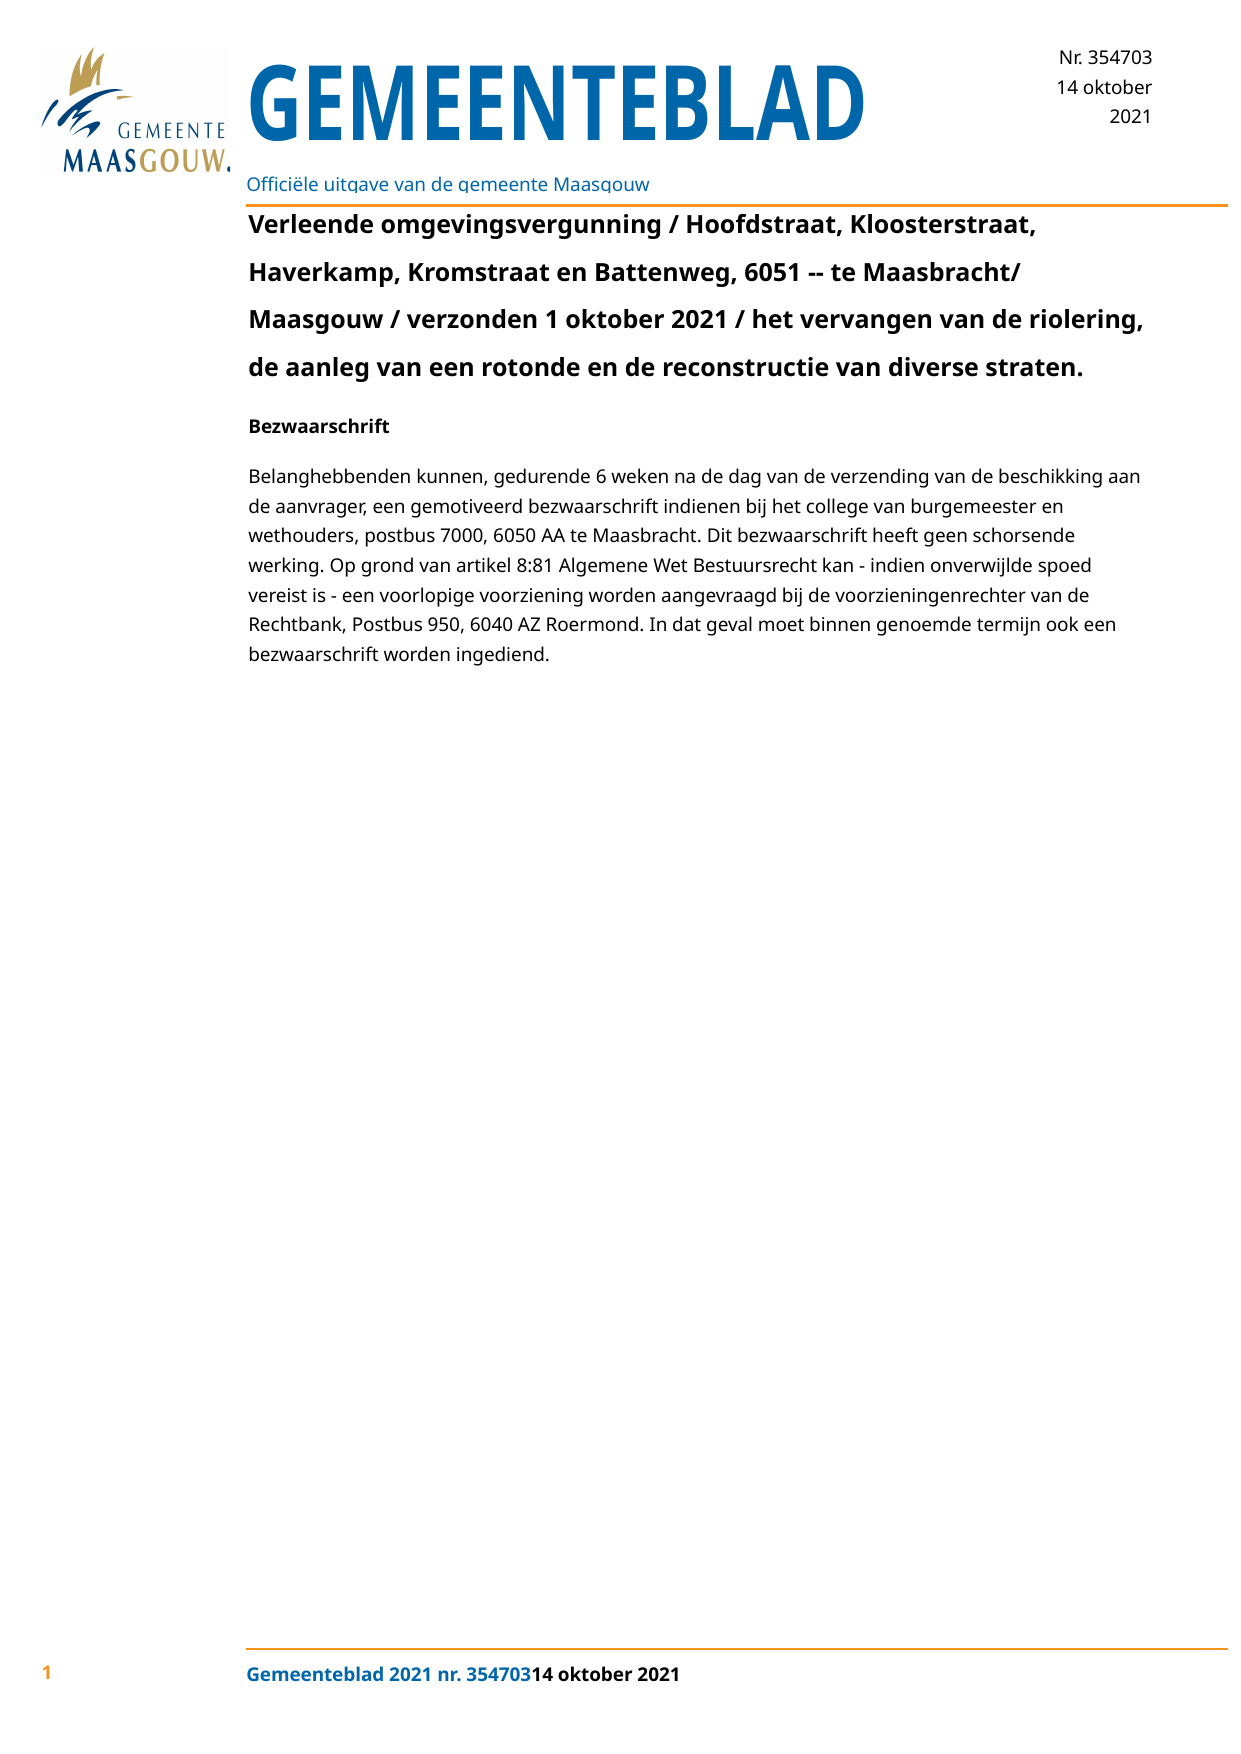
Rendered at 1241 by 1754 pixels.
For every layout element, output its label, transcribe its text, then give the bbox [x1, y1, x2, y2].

text Verleende omgevingsvergunning / Hoofdstraat, Kloosterstraat, Haverkamp, Kromstraat en Battenweg, 6051 -- te Maasbracht/ Maasgouw / verzonden 1 oktober 2021 / het vervangen van de riolering, de aanleg van een rotonde en de reconstructie van diverse straten. [248, 207, 1152, 384]
text Bezwaarschrift [248, 413, 1152, 439]
picture [41, 47, 231, 172]
text Belanghebbenden kunnen, gedurende 6 weken na de dag van de verzending van de beschikking aan de aanvrager, een gemotiveerd bezwaarschrift indienen bij het college van burgemeester en wethouders, postbus 7000, 6050 AA te Maasbracht. Dit bezwaarschrift heeft geen schorsende werking. Op grond van artikel 8:81 Algemene Wet Bestuursrecht kan - indien onverwijlde spoed vereist is - een voorlopige voorziening worden aangevraagd bij de voorzieningenrechter van de Rechtbank, Postbus 950, 6040 AZ Roermond. In dat geval moet binnen genoemde termijn ook een bezwaarschrift worden ingediend. [248, 463, 1152, 667]
